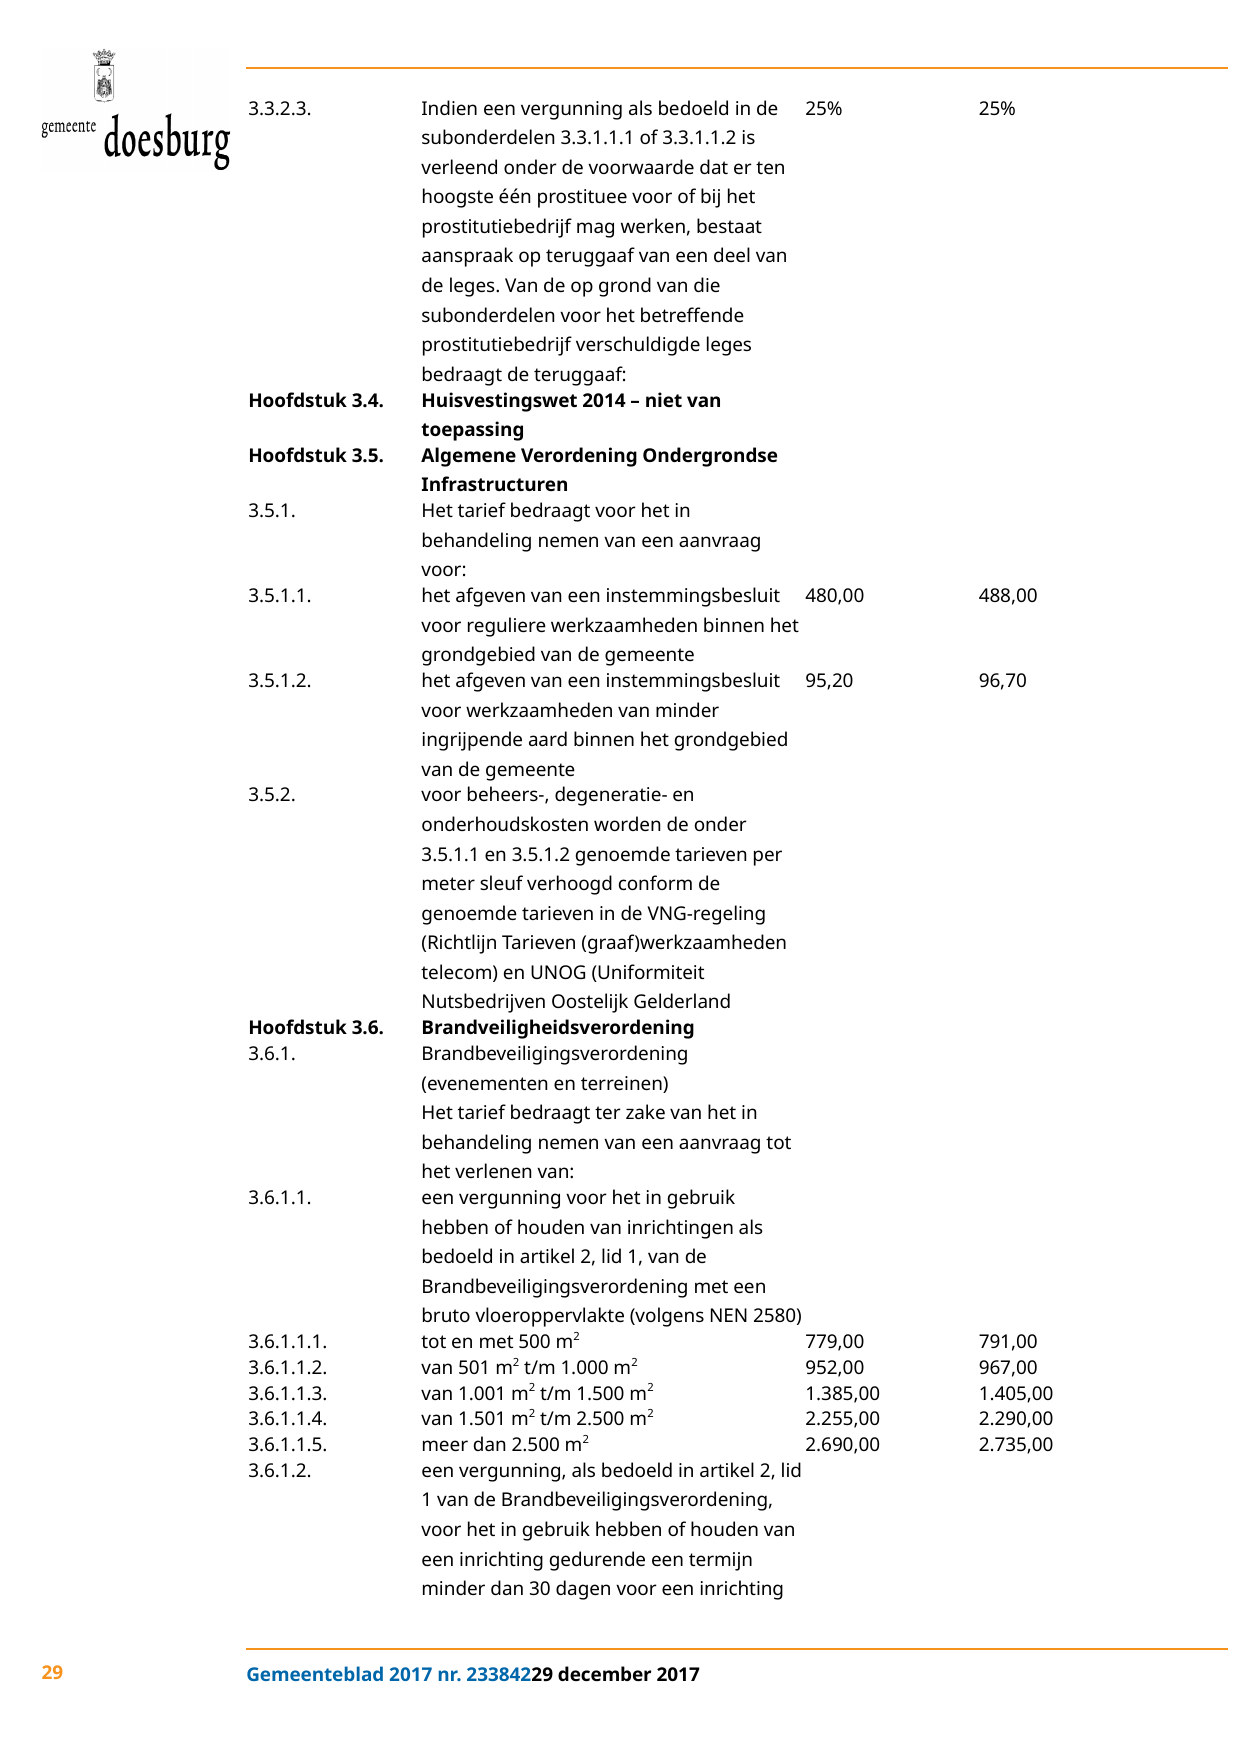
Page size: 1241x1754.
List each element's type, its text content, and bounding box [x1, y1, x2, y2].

table_cell 3.6.1.1.5. [248, 1431, 421, 1457]
table_cell van 501 m2 t/m 1.000 m2 [421, 1354, 805, 1380]
table_cell [979, 1184, 1152, 1328]
table_cell 2.690,00 [805, 1431, 978, 1457]
table_cell een vergunning, als bedoeld in artikel 2, lid 1 van de Brandbeveiligingsverordening, voor het in gebruik hebben of houden van een inrichting gedurende een termijn minder dan 30 dagen voor een inrichting [421, 1457, 805, 1601]
table_cell [805, 498, 978, 582]
table_cell 25% [805, 95, 978, 387]
table_cell [805, 442, 978, 497]
table_cell 488,00 [979, 582, 1152, 667]
table_cell 3.6.1.1. [248, 1184, 421, 1328]
table_cell [979, 442, 1152, 497]
table_cell 952,00 [805, 1354, 978, 1380]
table_cell 2.735,00 [979, 1431, 1152, 1457]
table_cell Algemene Verordening Ondergrondse Infrastructuren [421, 442, 805, 497]
table_cell Het tarief bedraagt voor het in behandeling nemen van een aanvraag voor: [421, 498, 805, 582]
table_cell [805, 782, 978, 1014]
table_cell 1.405,00 [979, 1380, 1152, 1406]
table_cell [979, 1040, 1152, 1184]
table_cell het afgeven van een instemmingsbesluit voor werkzaamheden van minder ingrijpende aard binnen het grondgebied van de gemeente [421, 667, 805, 782]
table_cell het afgeven van een instemmingsbesluit voor reguliere werkzaamheden binnen het grondgebied van de gemeente [421, 582, 805, 667]
table_cell 2.290,00 [979, 1406, 1152, 1431]
table_cell 95,20 [805, 667, 978, 782]
table_cell 779,00 [805, 1328, 978, 1354]
table_cell 1.385,00 [805, 1380, 978, 1406]
table_cell van 1.001 m2 t/m 1.500 m2 [421, 1380, 805, 1406]
table_cell 3.6.1.2. [248, 1457, 421, 1601]
table_cell [979, 1457, 1152, 1601]
table_cell Hoofdstuk 3.5. [248, 442, 421, 497]
table_cell [805, 1015, 978, 1040]
table_cell 3.6.1.1.3. [248, 1380, 421, 1406]
table_cell [979, 387, 1152, 442]
table_cell 3.3.2.3. [248, 95, 421, 387]
table_cell [979, 498, 1152, 582]
table_cell Hoofdstuk 3.6. [248, 1015, 421, 1040]
table_cell 3.5.1. [248, 498, 421, 582]
table_cell 3.5.2. [248, 782, 421, 1014]
table_cell 3.6.1. [248, 1040, 421, 1184]
table_cell Brandbeveiligingsverordening (evenementen en terreinen) Het tarief bedraagt ter zake van het in behandeling nemen van een aanvraag tot het verlenen van: [421, 1040, 805, 1184]
table_cell 791,00 [979, 1328, 1152, 1354]
table_cell een vergunning voor het in gebruik hebben of houden van inrichtingen als bedoeld in artikel 2, lid 1, van de Brandbeveiligingsverordening met een bruto vloeroppervlakte (volgens NEN 2580) [421, 1184, 805, 1328]
table_cell Indien een vergunning als bedoeld in de subonderdelen 3.3.1.1.1 of 3.3.1.1.2 is verleend onder de voorwaarde dat er ten hoogste één prostituee voor of bij het prostitutiebedrijf mag werken, bestaat aanspraak op teruggaaf van een deel van de leges. Van de op grond van die subonderdelen voor het betreffende prostitutiebedrijf verschuldigde leges bedraagt de teruggaaf: [421, 95, 805, 387]
table_cell voor beheers-, degeneratie- en onderhoudskosten worden de onder 3.5.1.1 en 3.5.1.2 genoemde tarieven per meter sleuf verhoogd conform de genoemde tarieven in de VNG-regeling (Richtlijn Tarieven (graaf)werkzaamheden telecom) en UNOG (Uniformiteit Nutsbedrijven Oostelijk Gelderland [421, 782, 805, 1014]
table_cell meer dan 2.500 m2 [421, 1431, 805, 1457]
table_cell 3.5.1.1. [248, 582, 421, 667]
table_cell 96,70 [979, 667, 1152, 782]
table_cell Huisvestingswet 2014 – niet van toepassing [421, 387, 805, 442]
table_cell Brandveiligheidsverordening [421, 1015, 805, 1040]
table_cell [805, 1457, 978, 1601]
table_cell 2.255,00 [805, 1406, 978, 1431]
table_cell [979, 1015, 1152, 1040]
table_cell 25% [979, 95, 1152, 387]
table_cell tot en met 500 m2 [421, 1328, 805, 1354]
table_cell 3.6.1.1.2. [248, 1354, 421, 1380]
table_cell [805, 1040, 978, 1184]
table_cell Hoofdstuk 3.4. [248, 387, 421, 442]
table_cell van 1.501 m2 t/m 2.500 m2 [421, 1406, 805, 1431]
picture [41, 47, 231, 172]
table_cell [979, 782, 1152, 1014]
table_cell 3.6.1.1.4. [248, 1406, 421, 1431]
table_cell 480,00 [805, 582, 978, 667]
table_cell 967,00 [979, 1354, 1152, 1380]
table_cell [805, 387, 978, 442]
table_cell 3.6.1.1.1. [248, 1328, 421, 1354]
table_cell [805, 1184, 978, 1328]
table_cell 3.5.1.2. [248, 667, 421, 782]
